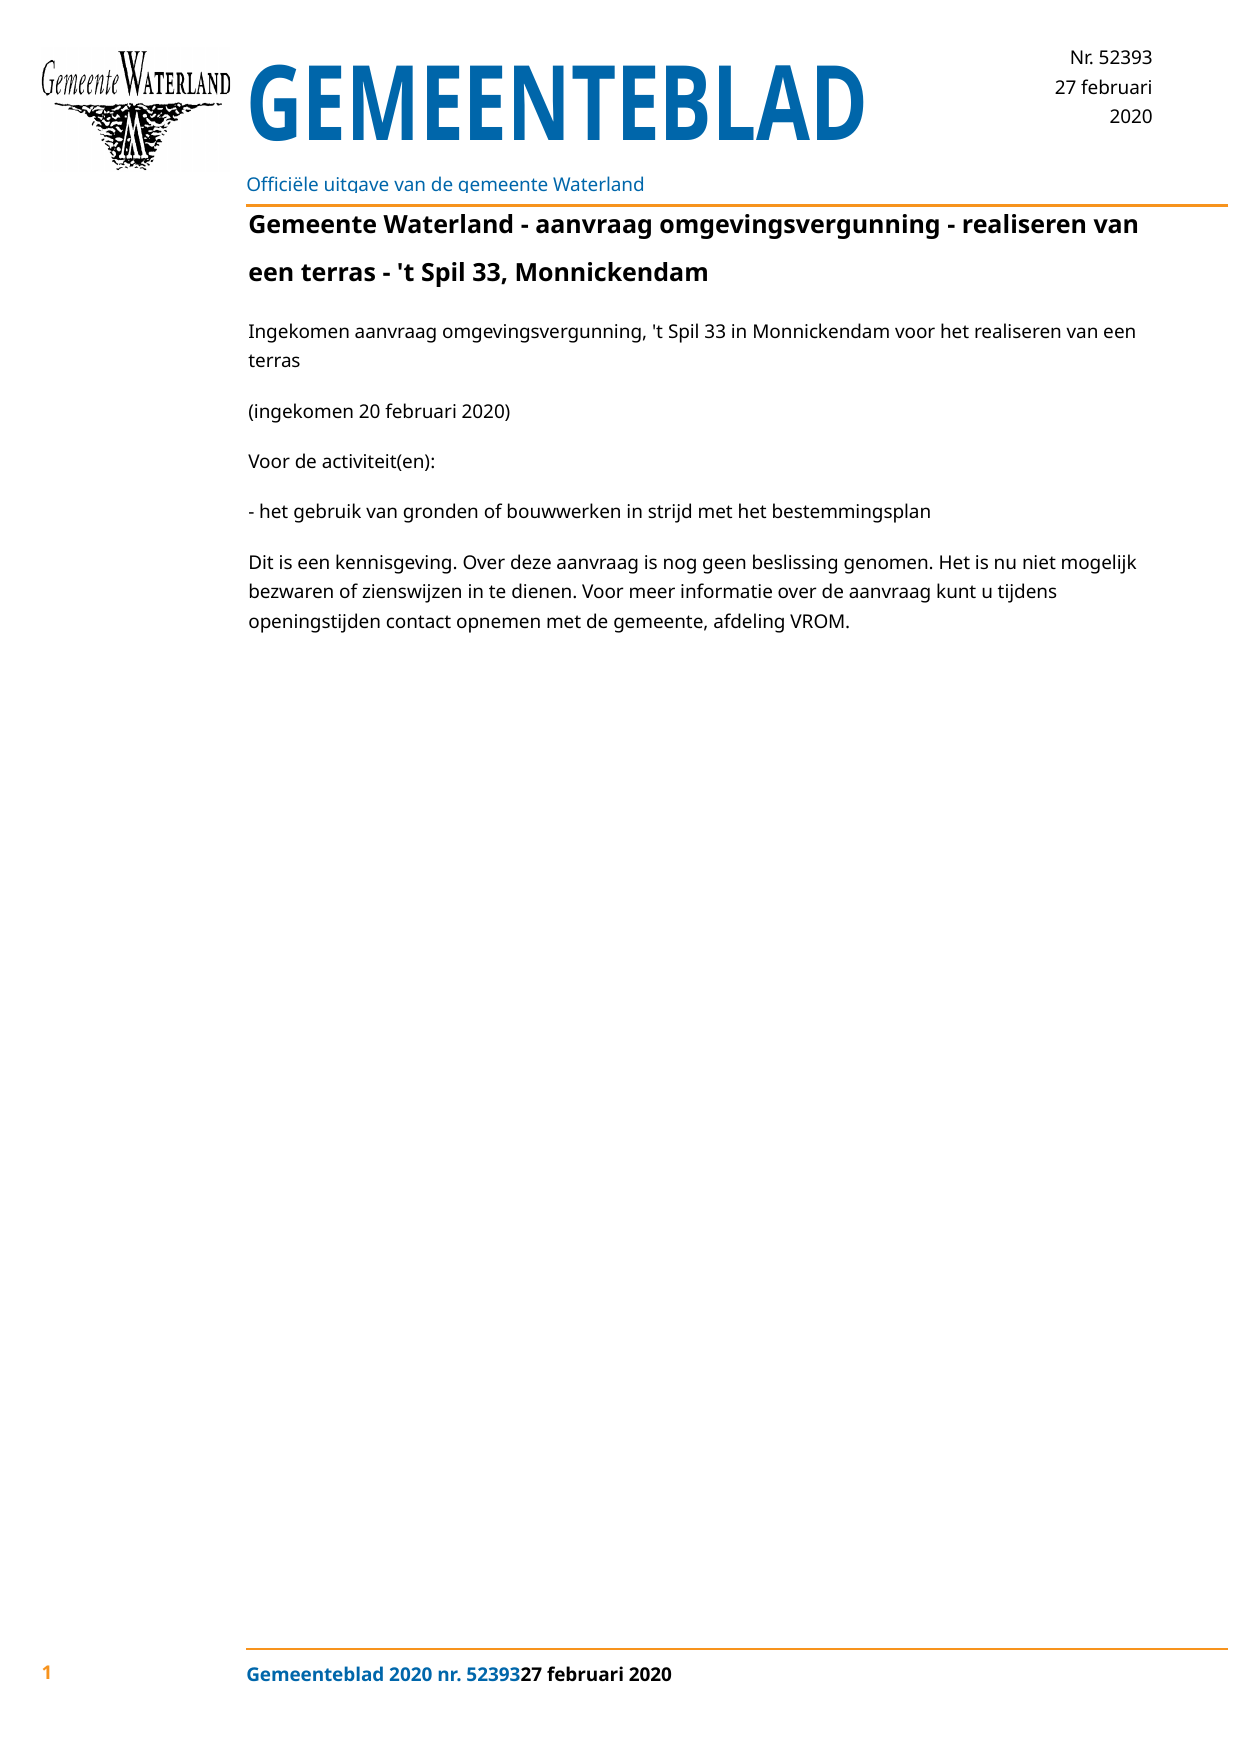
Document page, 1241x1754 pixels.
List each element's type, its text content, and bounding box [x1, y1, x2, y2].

text - het gebruik van gronden of bouwwerken in strijd met het bestemmingsplan [248, 499, 1152, 524]
text Dit is een kennisgeving. Over deze aanvraag is nog geen beslissing genomen. Het is nu niet mogelijk bezwaren of zienswijzen in te dienen. Voor meer informatie over de aanvraag kunt u tijdens openingstijden contact opnemen met de gemeente, afdeling VROM. [248, 549, 1152, 634]
text (ingekomen 20 februari 2020) [248, 398, 1152, 424]
text Voor de activiteit(en): [248, 448, 1152, 474]
picture [41, 47, 231, 172]
text Gemeente Waterland - aanvraag omgevingsvergunning - realiseren van een terras - 't Spil 33, Monnickendam [248, 207, 1152, 288]
text Ingekomen aanvraag omgevingsvergunning, 't Spil 33 in Monnickendam voor het realiseren van een terras [248, 318, 1152, 373]
